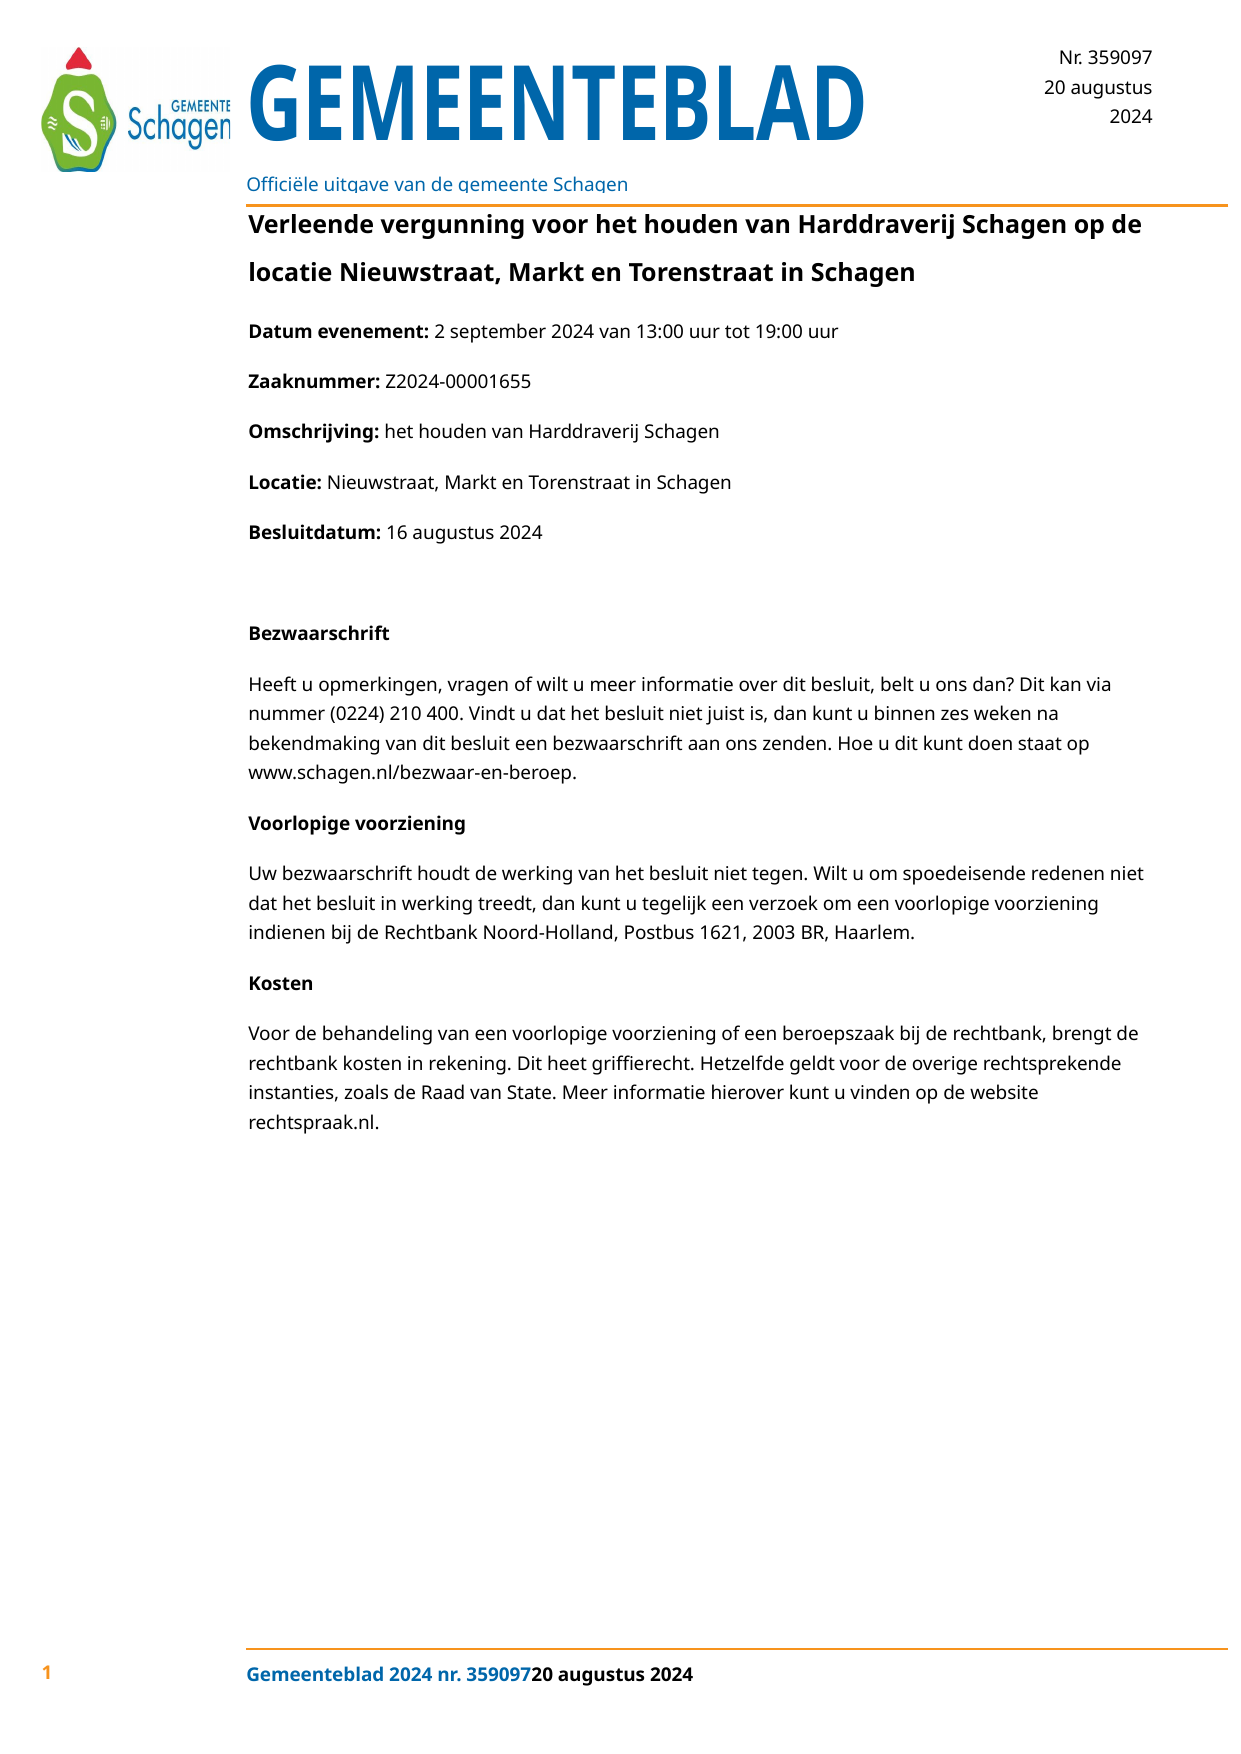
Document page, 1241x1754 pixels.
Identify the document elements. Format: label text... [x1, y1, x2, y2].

text Locatie: Nieuwstraat, Markt en Torenstraat in Schagen [248, 469, 1152, 495]
text Voorlopige voorziening [248, 810, 1152, 836]
text Heeft u opmerkingen, vragen of wilt u meer informatie over dit besluit, belt u ons dan? Dit kan via nummer (0224) 210 400. Vindt u dat het besluit niet juist is, dan kunt u binnen zes weken na bekendmaking van dit besluit een bezwaarschrift aan ons zenden. Hoe u dit kunt doen staat op www.schagen.nl/bezwaar-en-beroep. [248, 671, 1152, 785]
text Datum evenement: 2 september 2024 van 13:00 uur tot 19:00 uur [248, 318, 1152, 344]
text Omschrijving: het houden van Harddraverij Schagen [248, 419, 1152, 444]
text Zaaknummer: Z2024-00001655 [248, 368, 1152, 394]
text Besluitdatum: 16 augustus 2024 [248, 519, 1152, 545]
text Bezwaarschrift [248, 620, 1152, 646]
text Kosten [248, 970, 1152, 996]
text Verleende vergunning voor het houden van Harddraverij Schagen op de locatie Nieuwstraat, Markt en Torenstraat in Schagen [248, 207, 1152, 288]
picture [41, 47, 231, 172]
text Voor de behandeling van een voorlopige voorziening of een beroepszaak bij de rechtbank, brengt de rechtbank kosten in rekening. Dit heet griffierecht. Hetzelfde geldt voor de overige rechtsprekende instanties, zoals de Raad van State. Meer informatie hierover kunt u vinden op de website rechtspraak.nl. [248, 1020, 1152, 1135]
text Uw bezwaarschrift houdt de werking van het besluit niet tegen. Wilt u om spoedeisende redenen niet dat het besluit in werking treedt, dan kunt u tegelijk een verzoek om een voorlopige voorziening indienen bij de Rechtbank Noord-Holland, Postbus 1621, 2003 BR, Haarlem. [248, 860, 1152, 945]
